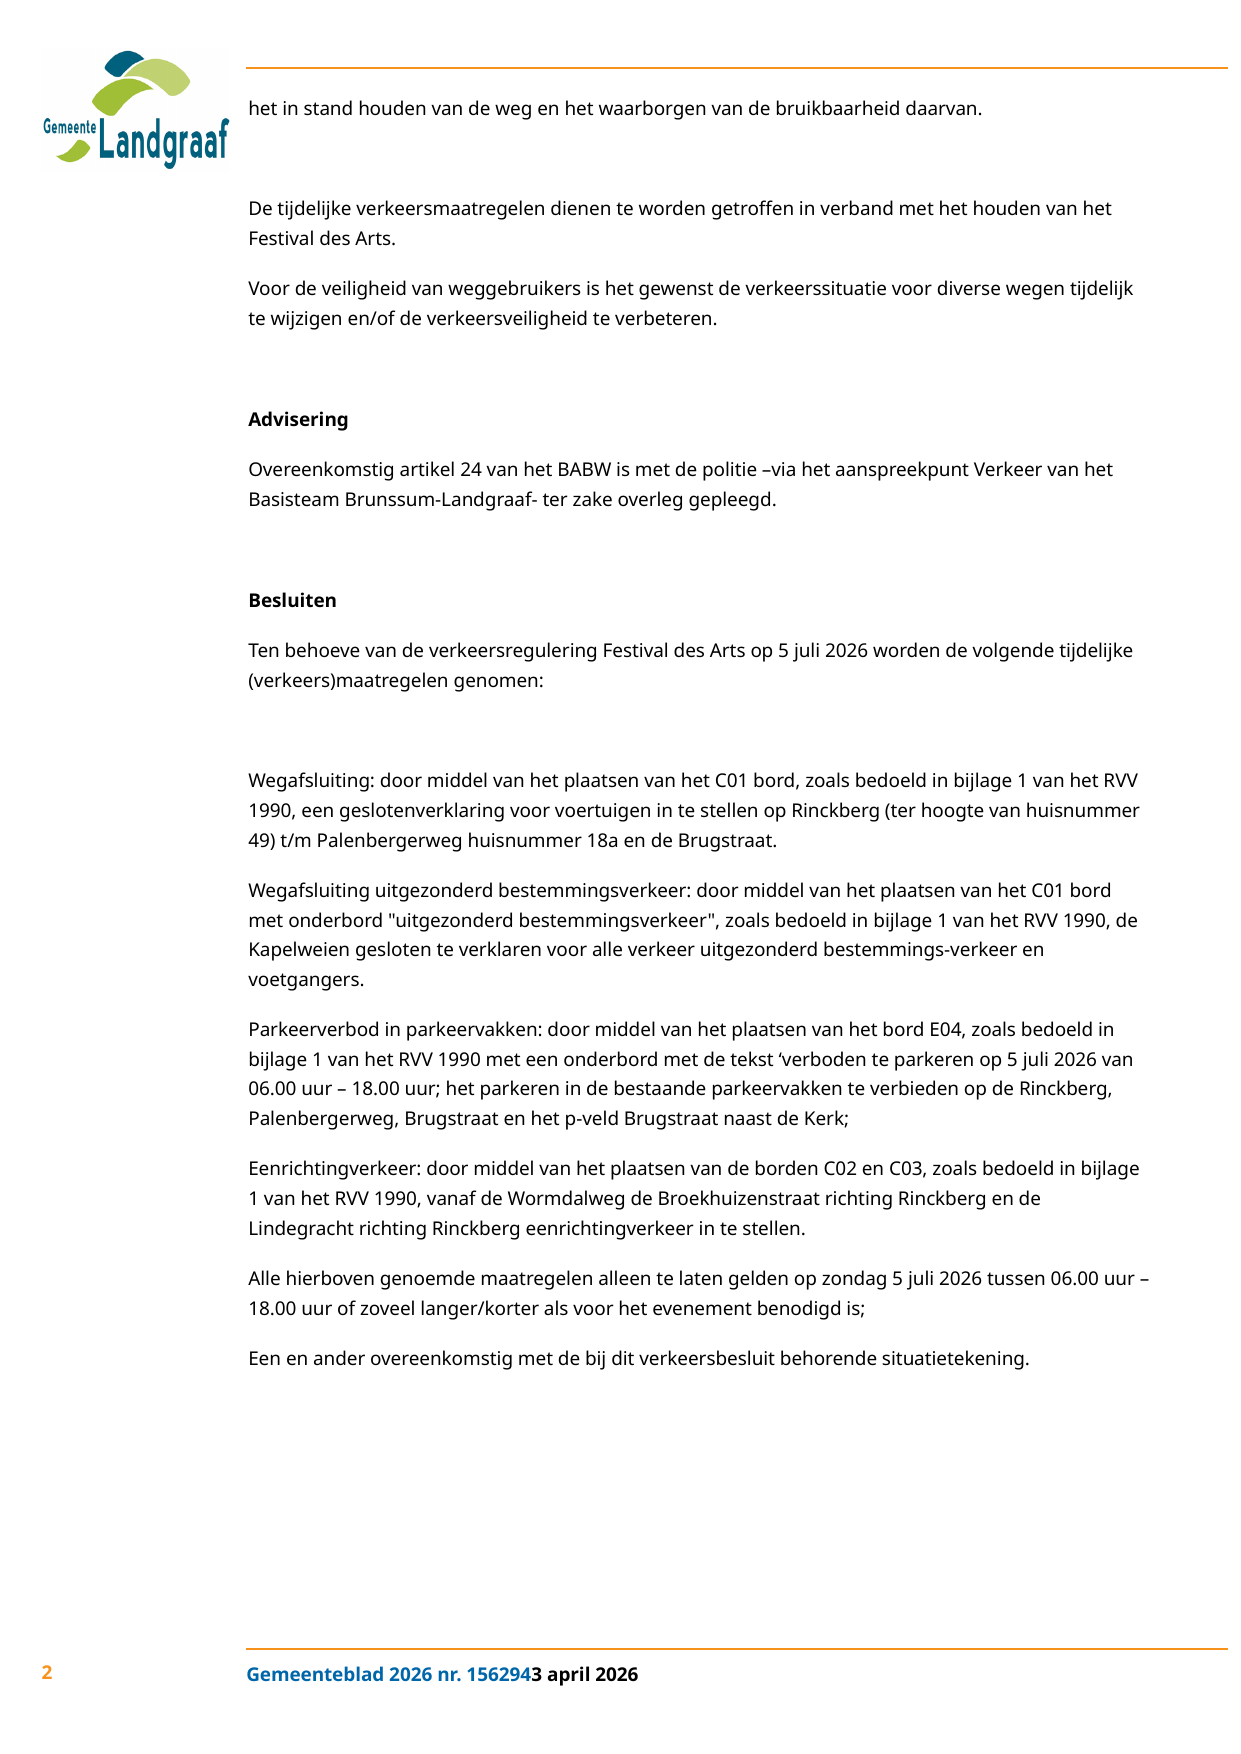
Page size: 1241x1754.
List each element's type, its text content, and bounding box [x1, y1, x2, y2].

text Overeenkomstig artikel 24 van het BABW is met de politie –via het aanspreekpunt Verkeer van het Basisteam Brunssum-Landgraaf- ter zake overleg gepleegd. [248, 456, 1152, 512]
text Wegafsluiting: door middel van het plaatsen van het C01 bord, zoals bedoeld in bijlage 1 van het RVV 1990, een geslotenverklaring voor voertuigen in te stellen op Rinckberg (ter hoogte van huisnummer 49) t/m Palenbergerweg huisnummer 18a en de Brugstraat. [248, 768, 1152, 853]
text Alle hierboven genoemde maatregelen alleen te laten gelden op zondag 5 juli 2026 tussen 06.00 uur – 18.00 uur of zoveel langer/korter als voor het evenement benodigd is; [248, 1265, 1152, 1321]
text Ten behoeve van de verkeersregulering Festival des Arts op 5 juli 2026 worden de volgende tijdelijke (verkeers)maatregelen genomen: [248, 637, 1152, 693]
text Wegafsluiting uitgezonderd bestemmingsverkeer: door middel van het plaatsen van het C01 bord met onderbord "uitgezonderd bestemmingsverkeer", zoals bedoeld in bijlage 1 van het RVV 1990, de Kapelweien gesloten te verklaren voor alle verkeer uitgezonderd bestemmings-verkeer en voetgangers. [248, 877, 1152, 992]
text Een en ander overeenkomstig met de bij dit verkeersbesluit behorende situatietekening. [248, 1345, 1152, 1371]
text Advisering [248, 406, 1152, 432]
text Eenrichtingverkeer: door middel van het plaatsen van de borden C02 en C03, zoals bedoeld in bijlage 1 van het RVV 1990, vanaf de Wormdalweg de Broekhuizenstraat richting Rinckberg en de Lindegracht richting Rinckberg eenrichtingverkeer in te stellen. [248, 1156, 1152, 1241]
text De tijdelijke verkeersmaatregelen dienen te worden getroffen in verband met het houden van het Festival des Arts. [248, 196, 1152, 251]
text Voor de veiligheid van weggebruikers is het gewenst de verkeerssituatie voor diverse wegen tijdelijk te wijzigen en/of de verkeersveiligheid te verbeteren. [248, 276, 1152, 331]
picture [41, 47, 231, 172]
text het in stand houden van de weg en het waarborgen van de bruikbaarheid daarvan. [248, 95, 1152, 121]
text Besluiten [248, 587, 1152, 613]
text Parkeerverbod in parkeervakken: door middel van het plaatsen van het bord E04, zoals bedoeld in bijlage 1 van het RVV 1990 met een onderbord met de tekst ‘verboden te parkeren op 5 juli 2026 van 06.00 uur – 18.00 uur; het parkeren in de bestaande parkeervakken te verbieden op de Rinckberg, Palenbergerweg, Brugstraat en het p-veld Brugstraat naast de Kerk; [248, 1016, 1152, 1131]
